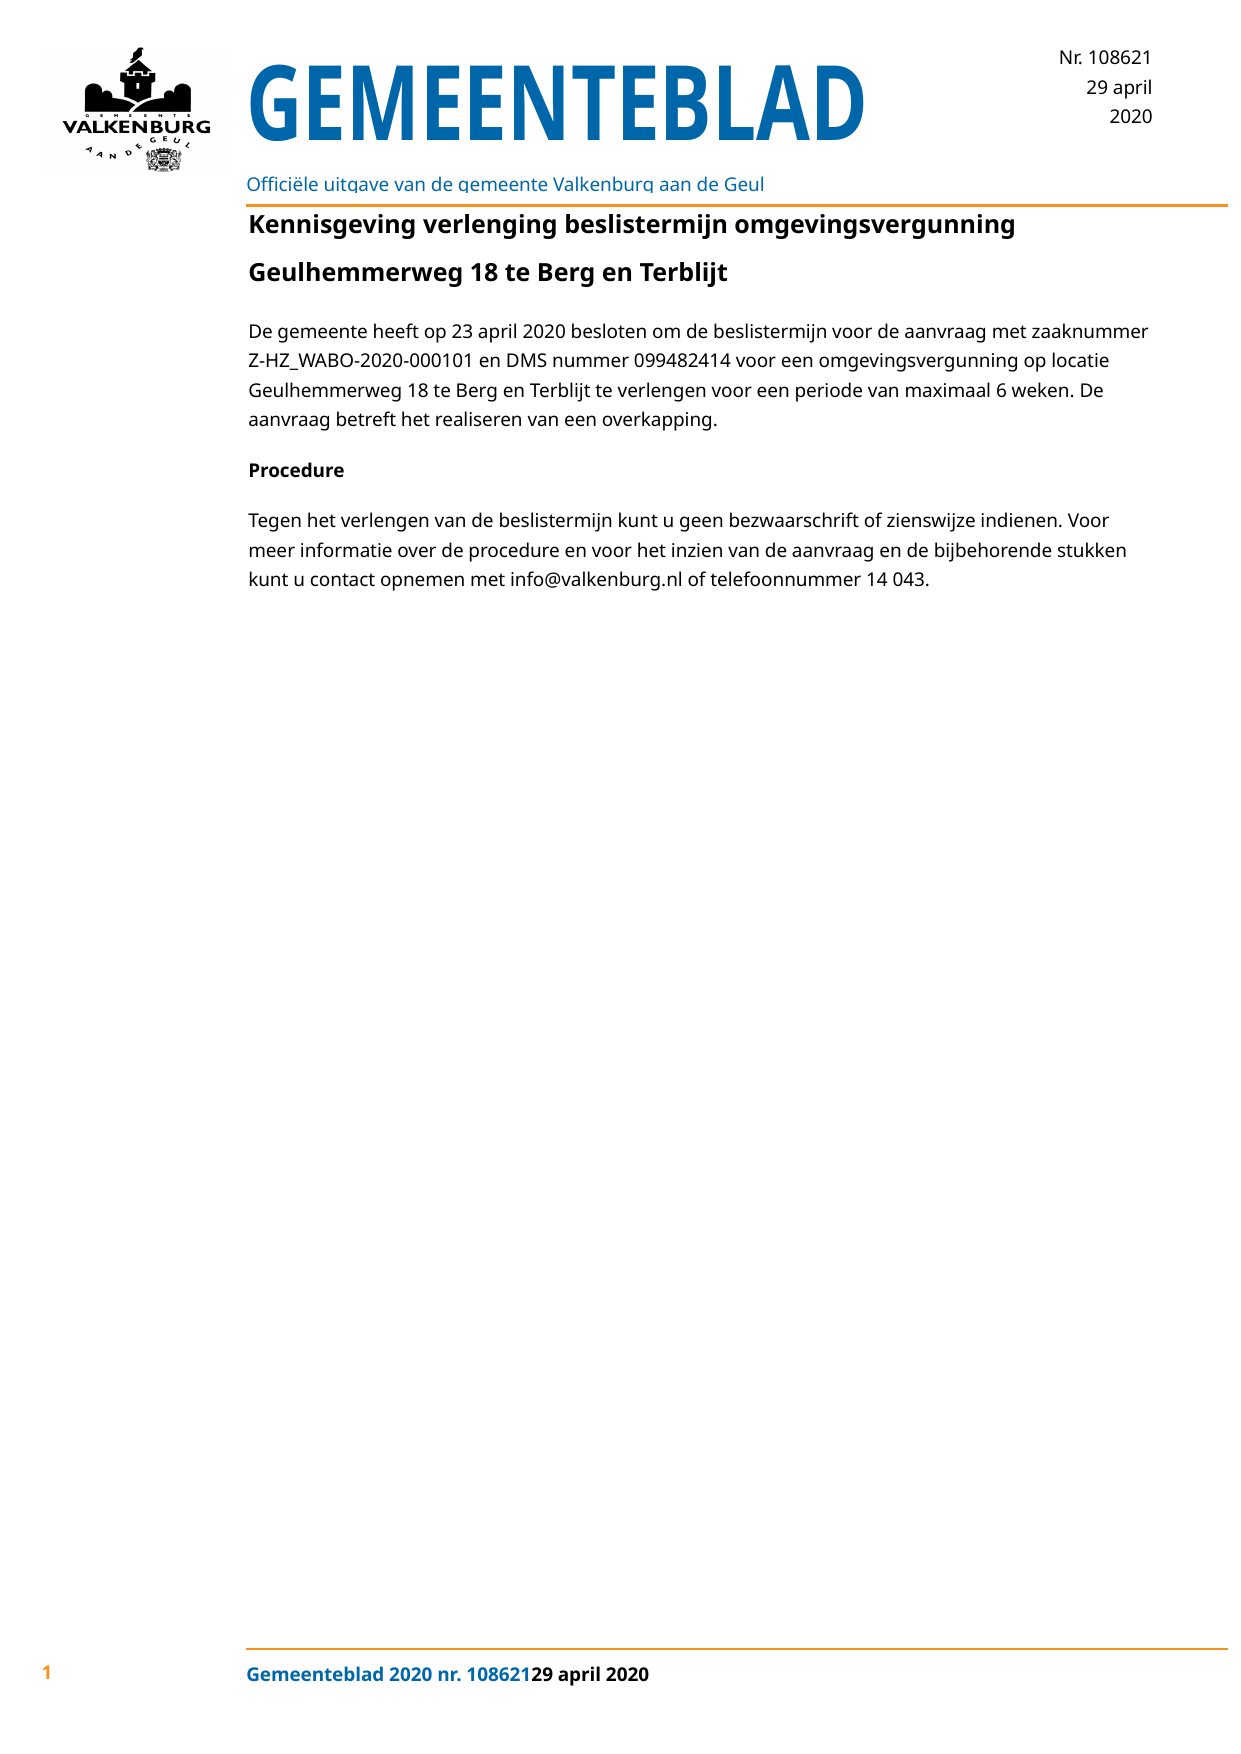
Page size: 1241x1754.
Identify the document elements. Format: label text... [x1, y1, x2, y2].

picture [41, 47, 231, 172]
text Procedure [248, 457, 1152, 483]
text Tegen het verlengen van de beslistermijn kunt u geen bezwaarschrift of zienswijze indienen. Voor meer informatie over de procedure en voor het inzien van de aanvraag en de bijbehorende stukken kunt u contact opnemen met info@valkenburg.nl of telefoonnummer 14 043. [248, 507, 1152, 592]
text De gemeente heeft op 23 april 2020 besloten om de beslistermijn voor de aanvraag met zaaknummer Z-HZ_WABO-2020-000101 en DMS nummer 099482414 voor een omgevingsvergunning op locatie Geulhemmerweg 18 te Berg en Terblijt te verlengen voor een periode van maximaal 6 weken. De aanvraag betreft het realiseren van een overkapping. [248, 318, 1152, 432]
text Kennisgeving verlenging beslistermijn omgevingsvergunning Geulhemmerweg 18 te Berg en Terblijt [248, 207, 1152, 288]
